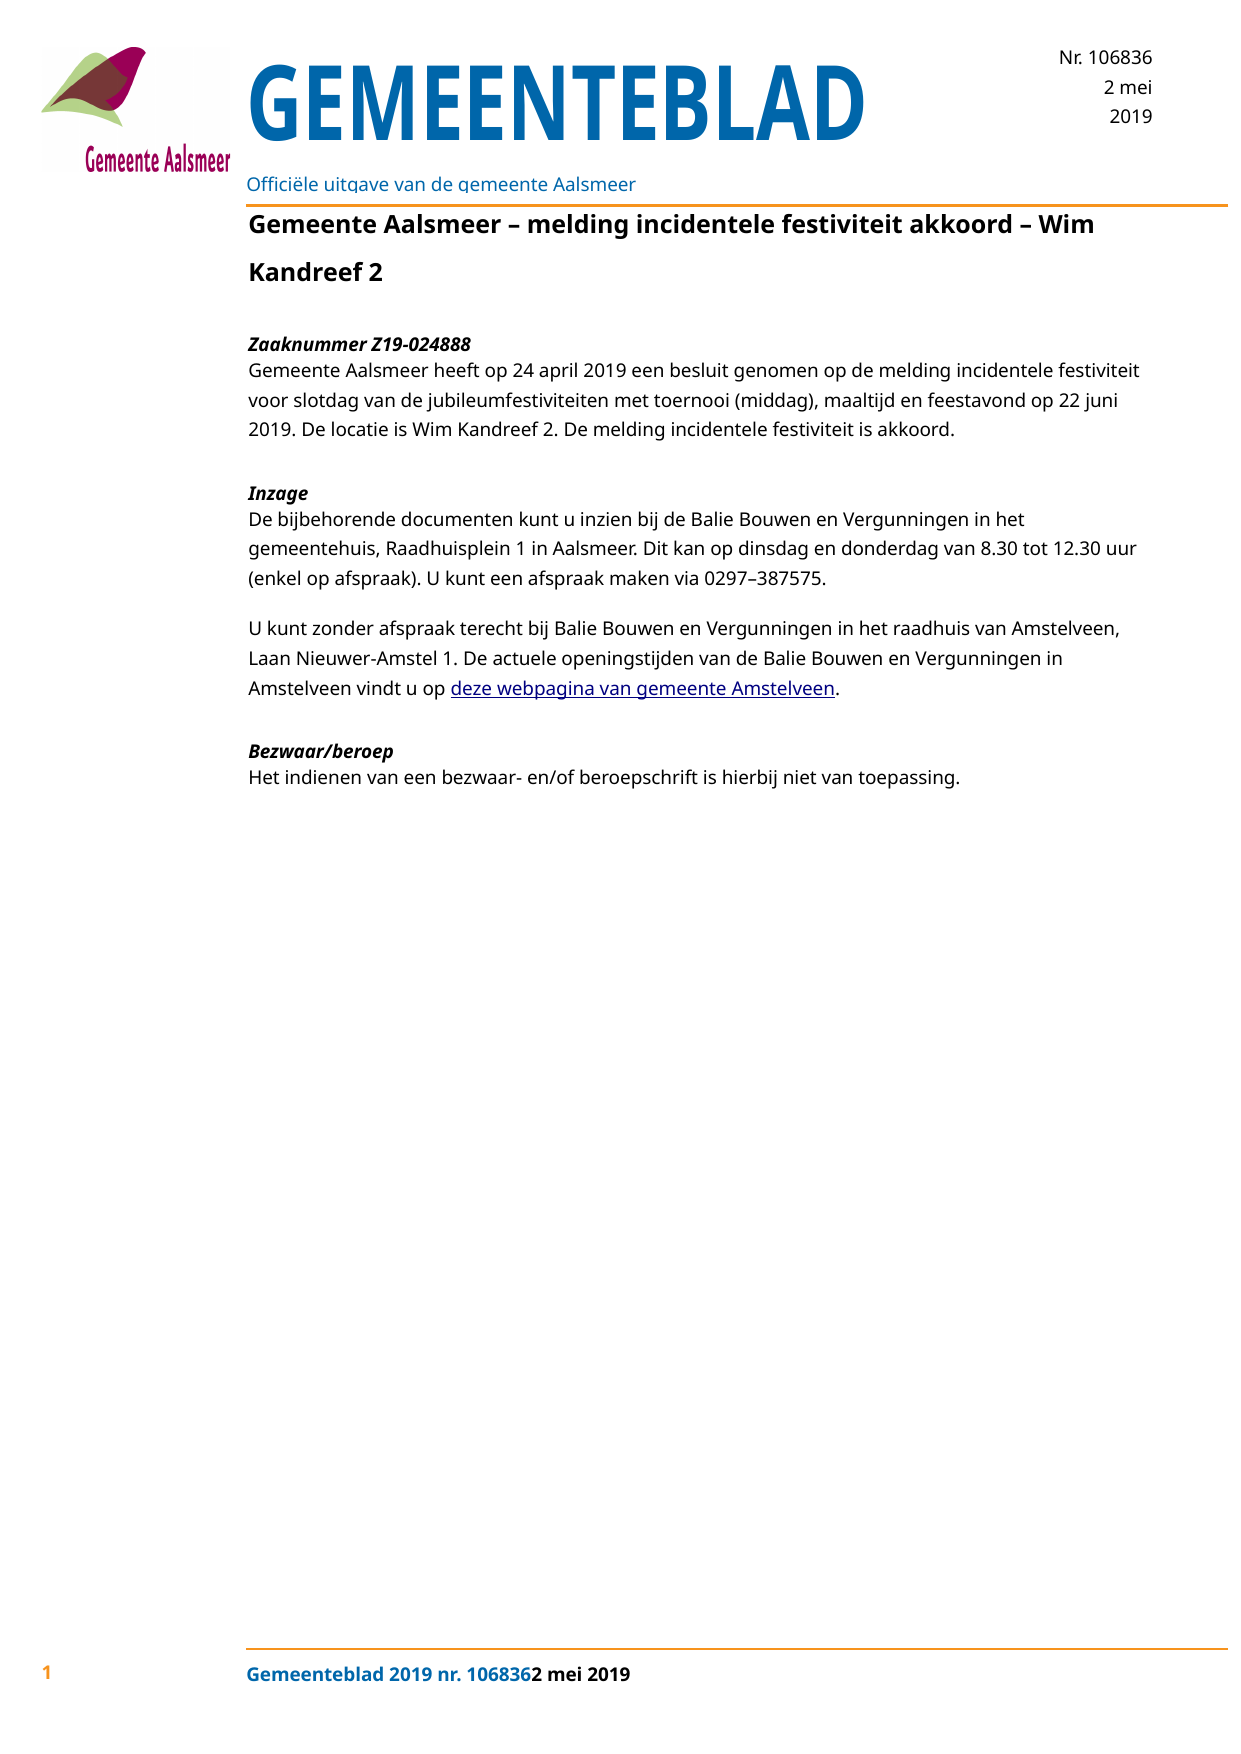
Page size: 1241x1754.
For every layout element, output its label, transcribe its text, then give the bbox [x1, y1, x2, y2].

text De bijbehorende documenten kunt u inzien bij de Balie Bouwen en Vergunningen in het gemeentehuis, Raadhuisplein 1 in Aalsmeer. Dit kan op dinsdag en donderdag van 8.30 tot 12.30 uur (enkel op afspraak). U kunt een afspraak maken via 0297–387575. [248, 506, 1152, 591]
text Het indienen van een bezwaar- en/of beroepschrift is hierbij niet van toepassing. [248, 764, 1152, 790]
text U kunt zonder afspraak terecht bij Balie Bouwen en Vergunningen in het raadhuis van Amstelveen, Laan Nieuwer-Amstel 1. De actuele openingstijden van de Balie Bouwen en Vergunningen in Amstelveen vindt u op deze webpagina van gemeente Amstelveen. [248, 616, 1152, 701]
text Bezwaar/beroep [248, 739, 1152, 764]
text Inzage [248, 480, 1152, 506]
text Gemeente Aalsmeer heeft op 24 april 2019 een besluit genomen op de melding incidentele festiviteit voor slotdag van de jubileumfestiviteiten met toernooi (middag), maaltijd en feestavond op 22 juni 2019. De locatie is Wim Kandreef 2. De melding incidentele festiviteit is akkoord. [248, 357, 1152, 442]
picture [41, 47, 231, 172]
text Zaaknummer Z19-024888 [248, 331, 1152, 357]
text Gemeente Aalsmeer – melding incidentele festiviteit akkoord – Wim Kandreef 2 [248, 207, 1152, 288]
